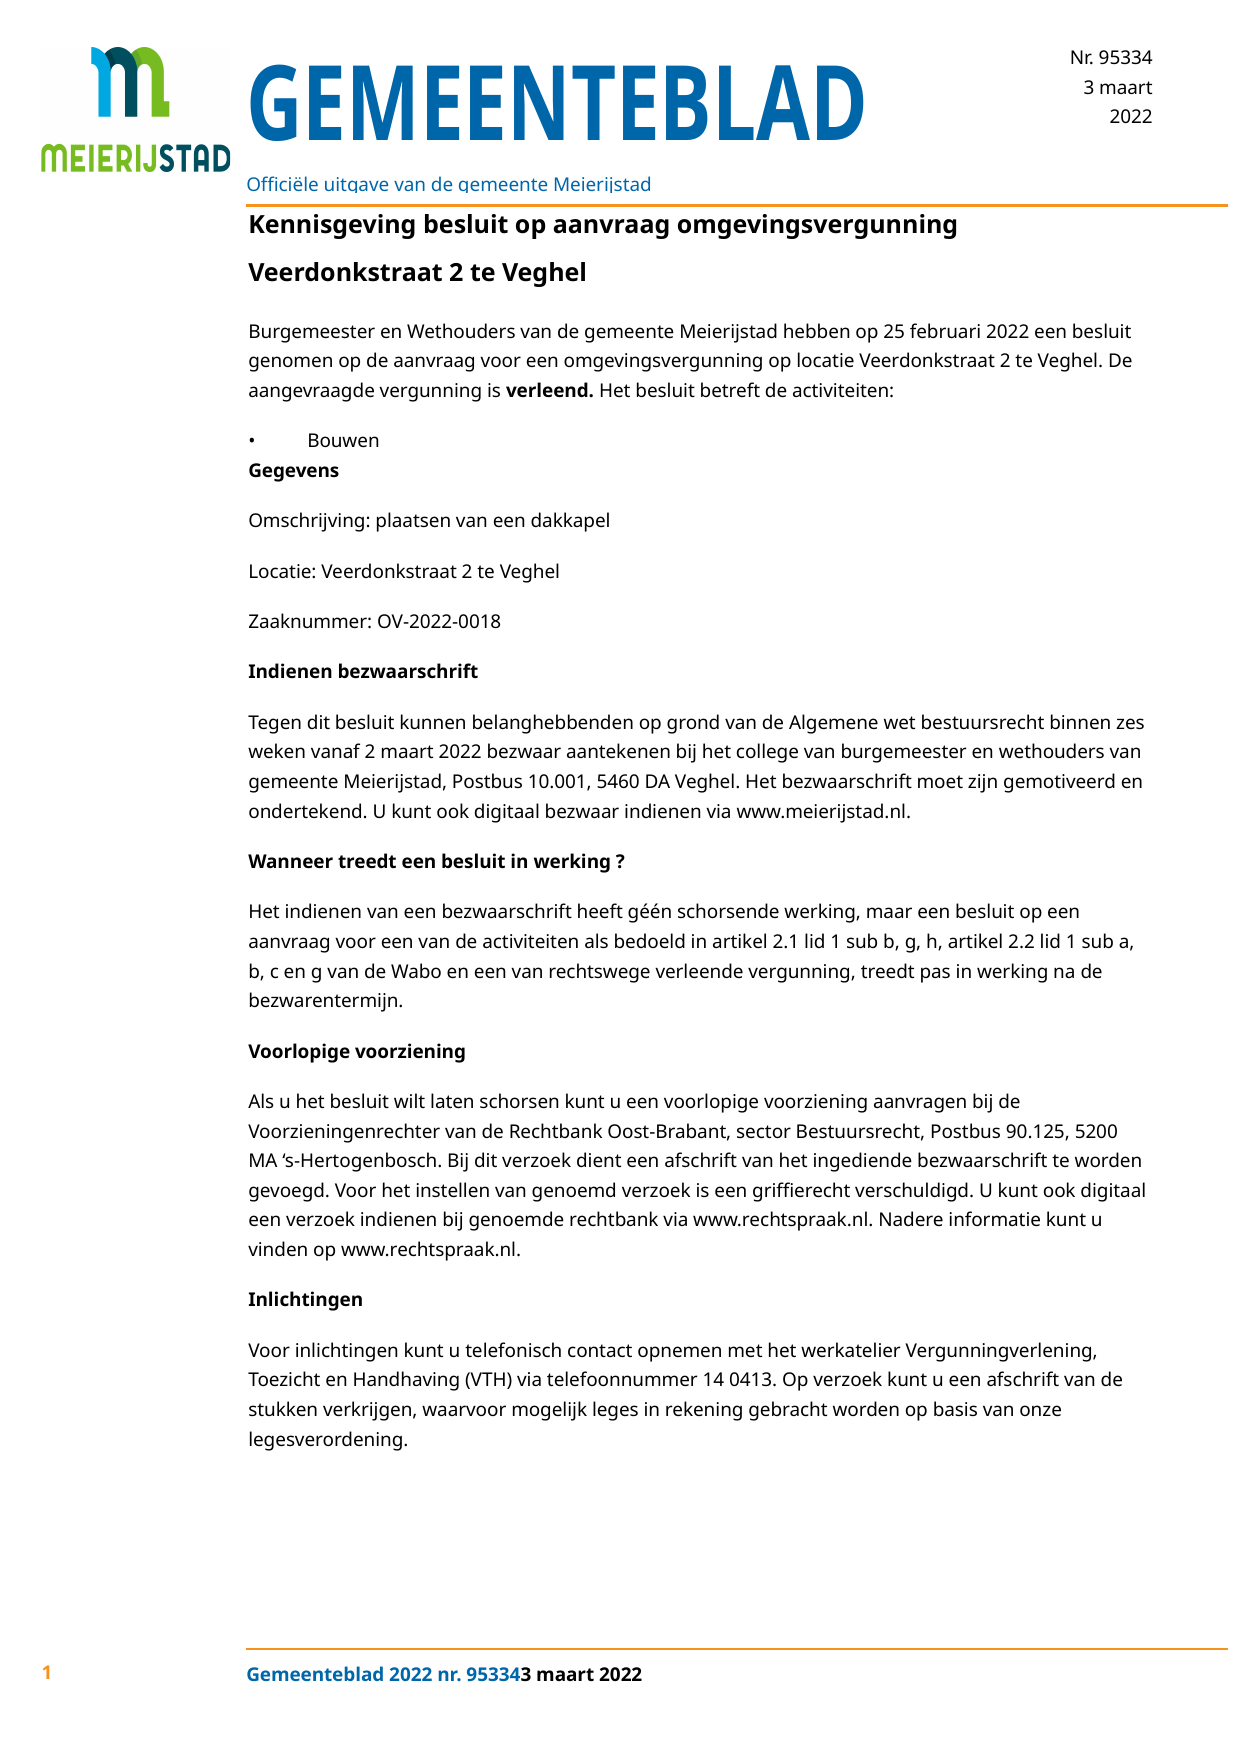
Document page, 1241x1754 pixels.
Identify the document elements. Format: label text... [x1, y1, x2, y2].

text Omschrijving: plaatsen van een dakkapel [248, 507, 1152, 533]
text Voorlopige voorziening [248, 1038, 1152, 1064]
text Tegen dit besluit kunnen belanghebbenden op grond van de Algemene wet bestuursrecht binnen zes weken vanaf 2 maart 2022 bezwaar aantekenen bij het college van burgemeester en wethouders van gemeente Meierijstad, Postbus 10.001, 5460 DA Veghel. Het bezwaarschrift moet zijn gemotiveerd en ondertekend. U kunt ook digitaal bezwaar indienen via www.meierijstad.nl. [248, 709, 1152, 824]
text Voor inlichtingen kunt u telefonisch contact opnemen met het werkatelier Vergunningverlening, Toezicht en Handhaving (VTH) via telefoonnummer 14 0413. Op verzoek kunt u een afschrift van de stukken verkrijgen, waarvoor mogelijk leges in rekening gebracht worden op basis van onze legesverordening. [248, 1337, 1152, 1452]
text Inlichtingen [248, 1287, 1152, 1312]
text Het indienen van een bezwaarschrift heeft géén schorsende werking, maar een besluit op een aanvraag voor een van de activiteiten als bedoeld in artikel 2.1 lid 1 sub b, g, h, artikel 2.2 lid 1 sub a, b, c en g van de Wabo en een van rechtswege verleende vergunning, treedt pas in werking na de bezwarentermijn. [248, 899, 1152, 1013]
text Als u het besluit wilt laten schorsen kunt u een voorlopige voorziening aanvragen bij de Voorzieningenrechter van de Rechtbank Oost-Brabant, sector Bestuursrecht, Postbus 90.125, 5200 MA ‘s-Hertogenbosch. Bij dit verzoek dient een afschrift van het ingediende bezwaarschrift te worden gevoegd. Voor het instellen van genoemd verzoek is een griffierecht verschuldigd. U kunt ook digitaal een verzoek indienen bij genoemde rechtbank via www.rechtspraak.nl. Nadere informatie kunt u vinden op www.rechtspraak.nl. [248, 1088, 1152, 1262]
text Zaaknummer: OV-2022-0018 [248, 608, 1152, 634]
text Burgemeester en Wethouders van de gemeente Meierijstad hebben op 25 februari 2022 een besluit genomen op de aanvraag voor een omgevingsvergunning op locatie Veerdonkstraat 2 te Veghel. De aangevraagde vergunning is verleend. Het besluit betreft de activiteiten: [248, 318, 1152, 403]
picture [41, 47, 231, 172]
text Kennisgeving besluit op aanvraag omgevingsvergunning Veerdonkstraat 2 te Veghel [248, 207, 1152, 288]
text Locatie: Veerdonkstraat 2 te Veghel [248, 558, 1152, 584]
list Bouwen [248, 427, 1152, 453]
text Wanneer treedt een besluit in werking ? [248, 848, 1152, 874]
text Indienen bezwaarschrift [248, 659, 1152, 684]
text Gegevens [248, 457, 1152, 483]
